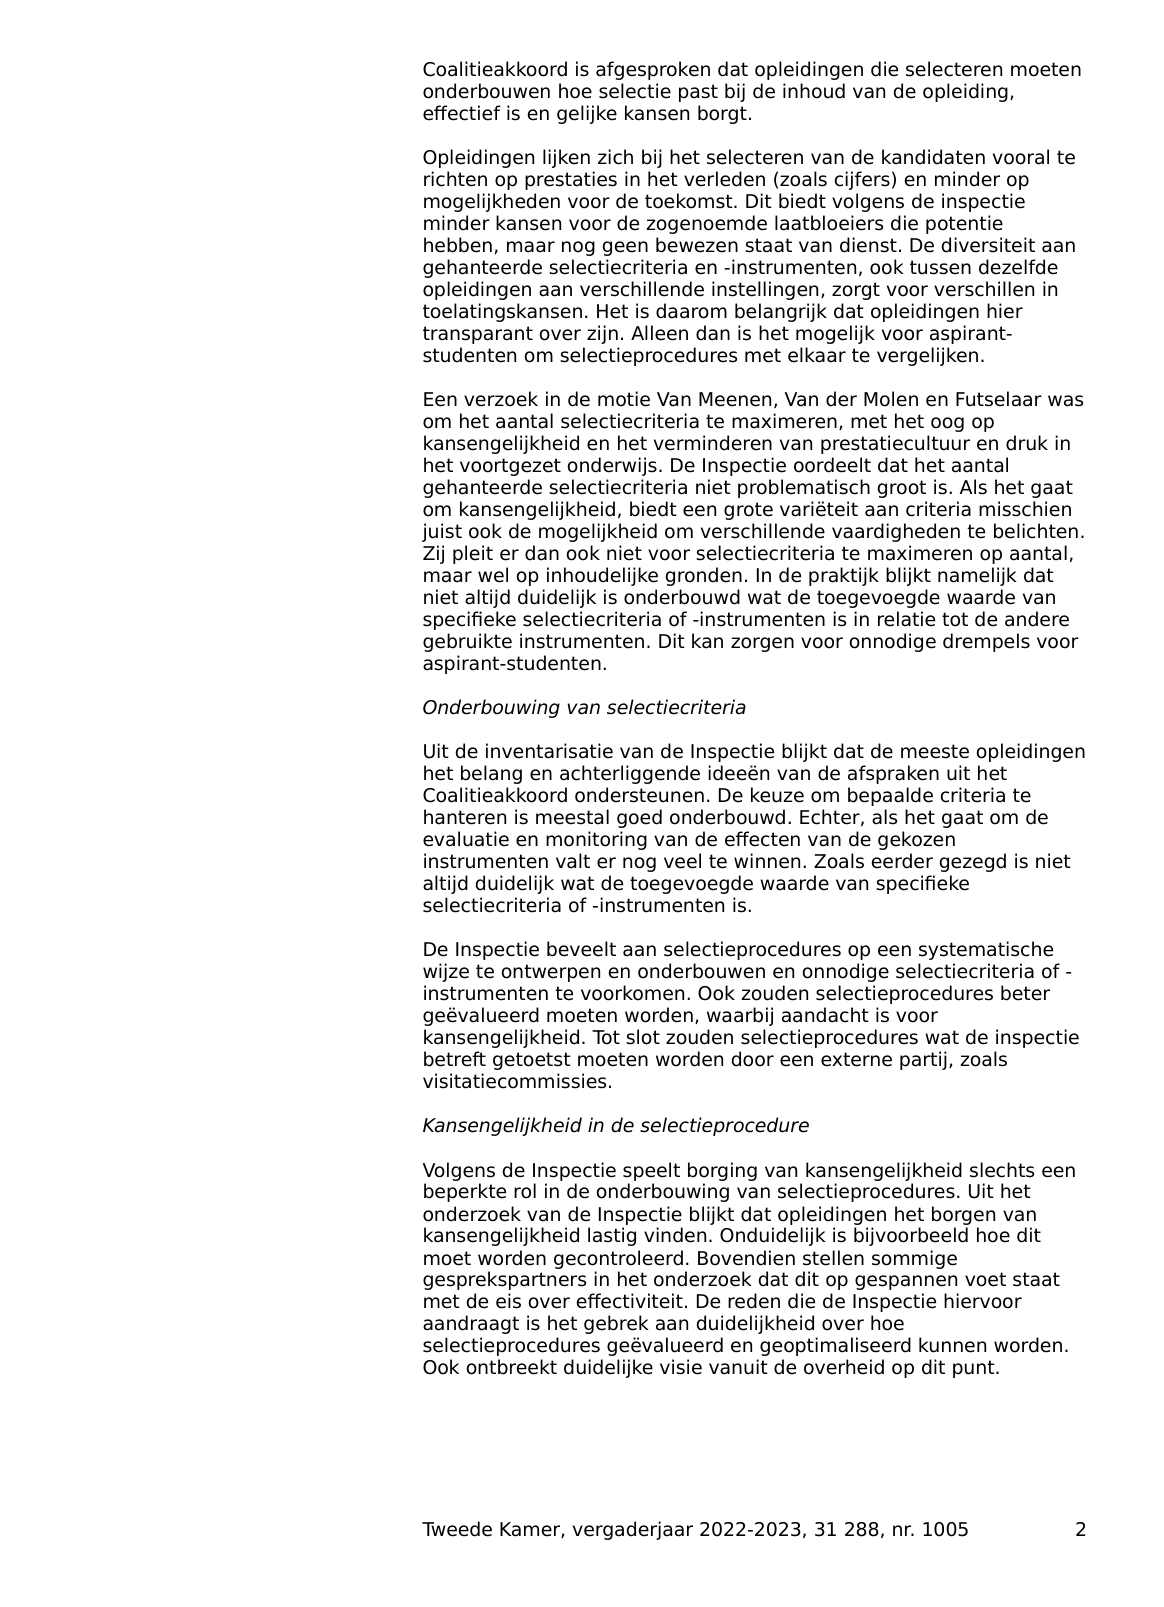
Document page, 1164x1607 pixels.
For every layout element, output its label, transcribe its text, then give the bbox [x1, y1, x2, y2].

text Uit de inventarisatie van de Inspectie blijkt dat de meeste opleidingen het belang en achterliggende ideeën van de afspraken uit het Coalitieakkoord ondersteunen. De keuze om bepaalde criteria te hanteren is meestal goed onderbouwd. Echter, als het gaat om de evaluatie en monitoring van de effecten van de gekozen instrumenten valt er nog veel te winnen. Zoals eerder gezegd is niet altijd duidelijk wat de toegevoegde waarde van specifieke selectiecriteria of -instrumenten is. [422, 741, 1087, 917]
text Coalitieakkoord is afgesproken dat opleidingen die selecteren moeten onderbouwen hoe selectie past bij de inhoud van de opleiding, effectief is en gelijke kansen borgt. [422, 59, 1087, 125]
text Opleidingen lijken zich bij het selecteren van de kandidaten vooral te richten op prestaties in het verleden (zoals cijfers) en minder op mogelijkheden voor de toekomst. Dit biedt volgens de inspectie minder kansen voor de zogenoemde laatbloeiers die potentie hebben, maar nog geen bewezen staat van dienst. De diversiteit aan gehanteerde selectiecriteria en -instrumenten, ook tussen dezelfde opleidingen aan verschillende instellingen, zorgt voor verschillen in toelatingskansen. Het is daarom belangrijk dat opleidingen hier transparant over zijn. Alleen dan is het mogelijk voor aspirant-studenten om selectieprocedures met elkaar te vergelijken. [422, 147, 1087, 367]
text Volgens de Inspectie speelt borging van kansengelijkheid slechts een beperkte rol in de onderbouwing van selectieprocedures. Uit het onderzoek van de Inspectie blijkt dat opleidingen het borgen van kansengelijkheid lastig vinden. Onduidelijk is bijvoorbeeld hoe dit moet worden gecontroleerd. Bovendien stellen sommige gesprekspartners in het onderzoek dat dit op gespannen voet staat met de eis over effectiviteit. De reden die de Inspectie hiervoor aandraagt is het gebrek aan duidelijkheid over hoe selectieprocedures geëvalueerd en geoptimaliseerd kunnen worden. Ook ontbreekt duidelijke visie vanuit de overheid op dit punt. [422, 1159, 1087, 1379]
text De Inspectie beveelt aan selectieprocedures op een systematische wijze te ontwerpen en onderbouwen en onnodige selectiecriteria of -instrumenten te voorkomen. Ook zouden selectieprocedures beter geëvalueerd moeten worden, waarbij aandacht is voor kansengelijkheid. Tot slot zouden selectieprocedures wat de inspectie betreft getoetst moeten worden door een externe partij, zoals visitatiecommissies. [422, 939, 1087, 1093]
subtitle Kansengelijkheid in de selectieprocedure [422, 1115, 1087, 1137]
subtitle Onderbouwing van selectiecriteria [422, 697, 1087, 719]
text Een verzoek in de motie Van Meenen, Van der Molen en Futselaar was om het aantal selectiecriteria te maximeren, met het oog op kansengelijkheid en het verminderen van prestatiecultuur en druk in het voortgezet onderwijs. De Inspectie oordeelt dat het aantal gehanteerde selectiecriteria niet problematisch groot is. Als het gaat om kansengelijkheid, biedt een grote variëteit aan criteria misschien juist ook de mogelijkheid om verschillende vaardigheden te belichten. Zij pleit er dan ook niet voor selectiecriteria te maximeren op aantal, maar wel op inhoudelijke gronden. In de praktijk blijkt namelijk dat niet altijd duidelijk is onderbouwd wat de toegevoegde waarde van specifieke selectiecriteria of -instrumenten is in relatie tot de andere gebruikte instrumenten. Dit kan zorgen voor onnodige drempels voor aspirant-studenten. [422, 389, 1087, 675]
